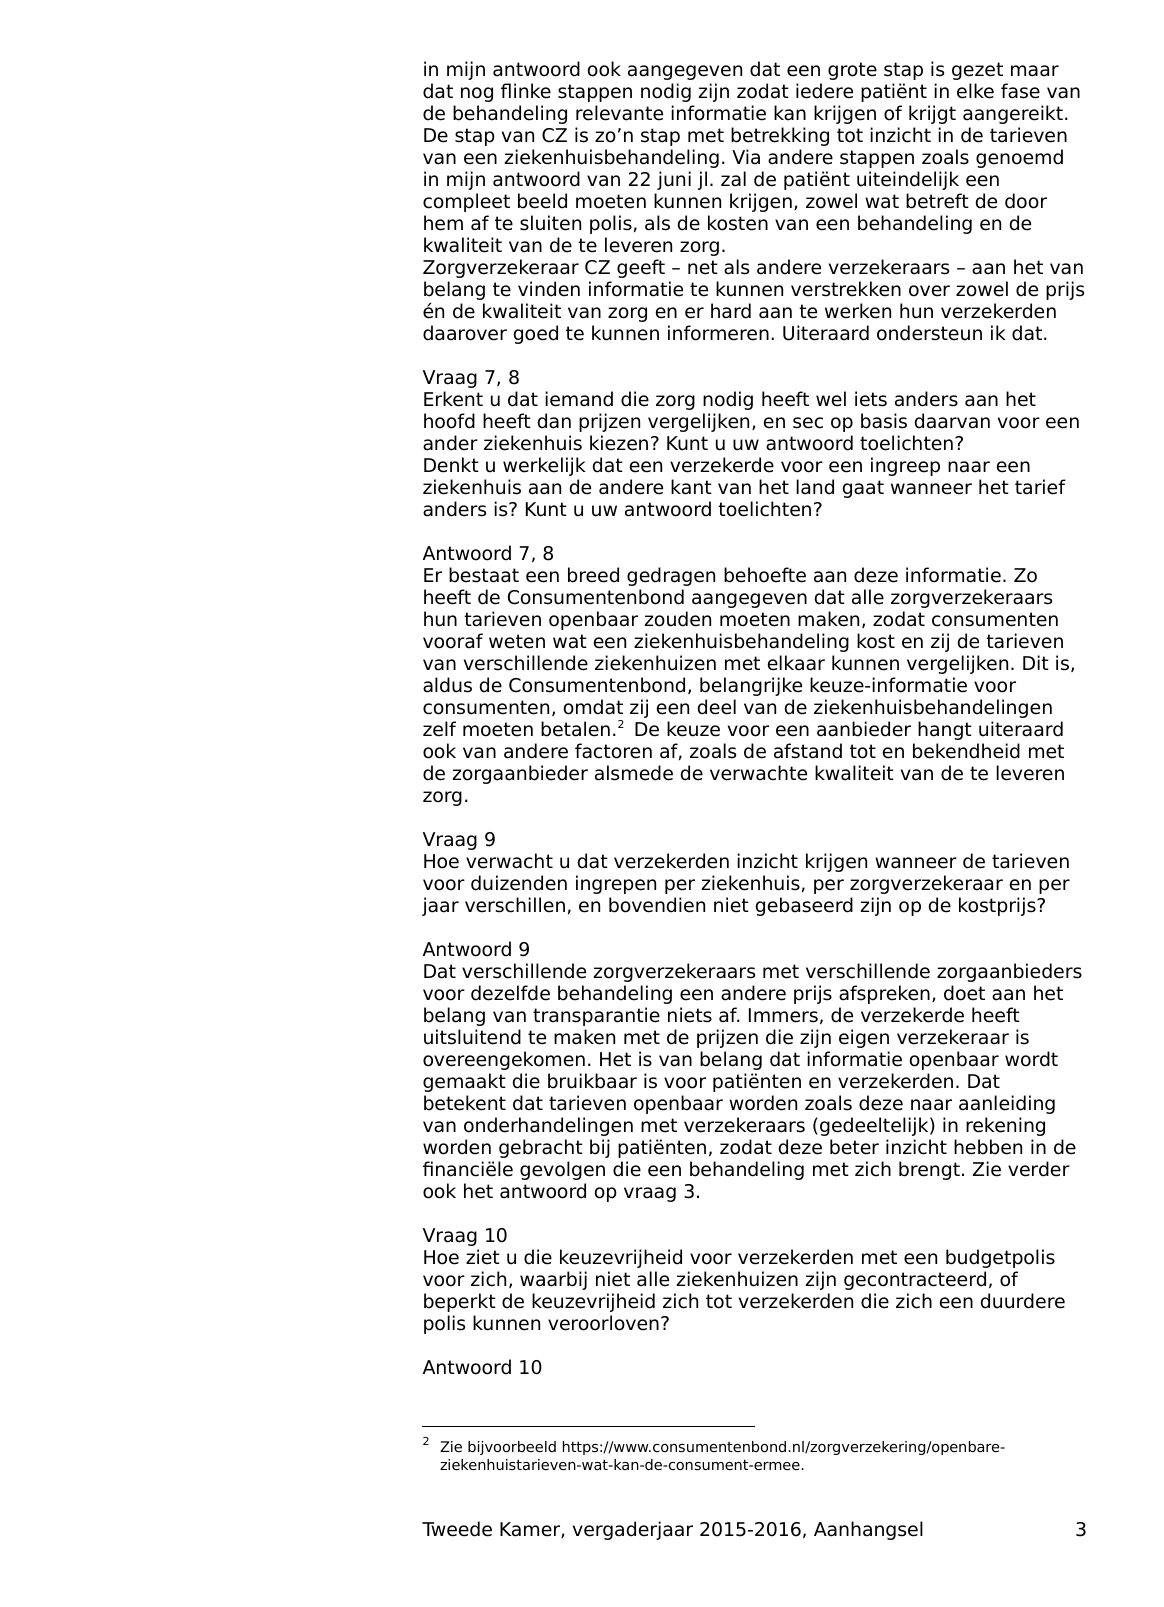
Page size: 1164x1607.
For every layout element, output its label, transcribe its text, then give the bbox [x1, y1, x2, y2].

text Hoe verwacht u dat verzekerden inzicht krijgen wanneer de tarieven voor duizenden ingrepen per ziekenhuis, per zorgverzekeraar en per jaar verschillen, en bovendien niet gebaseerd zijn op de kostprijs? [422, 851, 1087, 917]
text Vraag 7, 8 [422, 367, 1087, 389]
text Zie bijvoorbeeld https://www.consumentenbond.nl/zorgverzekering/openbare-ziekenhuistarieven-wat-kan-de-consument-ermee. [422, 1435, 1087, 1474]
text Zorgverzekeraar CZ geeft – net als andere verzekeraars – aan het van belang te vinden informatie te kunnen verstrekken over zowel de prijs én de kwaliteit van zorg en er hard aan te werken hun verzekerden daarover goed te kunnen informeren. Uiteraard ondersteun ik dat. [422, 257, 1087, 345]
text Antwoord 7, 8 [422, 543, 1087, 565]
text Dat verschillende zorgverzekeraars met verschillende zorgaanbieders voor dezelfde behandeling een andere prijs afspreken, doet aan het belang van transparantie niets af. Immers, de verzekerde heeft uitsluitend te maken met de prijzen die zijn eigen verzekeraar is overeengekomen. Het is van belang dat informatie openbaar wordt gemaakt die bruikbaar is voor patiënten en verzekerden. Dat betekent dat tarieven openbaar worden zoals deze naar aanleiding van onderhandelingen met verzekeraars (gedeeltelijk) in rekening worden gebracht bij patiënten, zodat deze beter inzicht hebben in de financiële gevolgen die een behandeling met zich brengt. Zie verder ook het antwoord op vraag 3. [422, 961, 1087, 1203]
text Hoe ziet u die keuzevrijheid voor verzekerden met een budgetpolis voor zich, waarbij niet alle ziekenhuizen zijn gecontracteerd, of beperkt de keuzevrijheid zich tot verzekerden die zich een duurdere polis kunnen veroorloven? [422, 1247, 1087, 1335]
text Antwoord 10 [422, 1357, 1087, 1379]
text Vraag 10 [422, 1225, 1087, 1247]
text Erkent u dat iemand die zorg nodig heeft wel iets anders aan het hoofd heeft dan prijzen vergelijken, en sec op basis daarvan voor een ander ziekenhuis kiezen? Kunt u uw antwoord toelichten? [422, 389, 1087, 455]
text in mijn antwoord ook aangegeven dat een grote stap is gezet maar dat nog flinke stappen nodig zijn zodat iedere patiënt in elke fase van de behandeling relevante informatie kan krijgen of krijgt aangereikt. De stap van CZ is zo’n stap met betrekking tot inzicht in de tarieven van een ziekenhuisbehandeling. Via andere stappen zoals genoemd in mijn antwoord van 22 juni jl. zal de patiënt uiteindelijk een compleet beeld moeten kunnen krijgen, zowel wat betreft de door hem af te sluiten polis, als de kosten van een behandeling en de kwaliteit van de te leveren zorg. [422, 59, 1087, 257]
text Vraag 9 [422, 829, 1087, 851]
text Antwoord 9 [422, 939, 1087, 961]
text Denkt u werkelijk dat een verzekerde voor een ingreep naar een ziekenhuis aan de andere kant van het land gaat wanneer het tarief anders is? Kunt u uw antwoord toelichten? [422, 455, 1087, 521]
text Er bestaat een breed gedragen behoefte aan deze informatie. Zo heeft de Consumentenbond aangegeven dat alle zorgverzekeraars hun tarieven openbaar zouden moeten maken, zodat consumenten vooraf weten wat een ziekenhuisbehandeling kost en zij de tarieven van verschillende ziekenhuizen met elkaar kunnen vergelijken. Dit is, aldus de Consumentenbond, belangrijke keuze-informatie voor consumenten, omdat zij een deel van de ziekenhuisbehandelingen zelf moeten betalen. De keuze voor een aanbieder hangt uiteraard ook van andere factoren af, zoals de afstand tot en bekendheid met de zorgaanbieder alsmede de verwachte kwaliteit van de te leveren zorg. [422, 565, 1087, 807]
